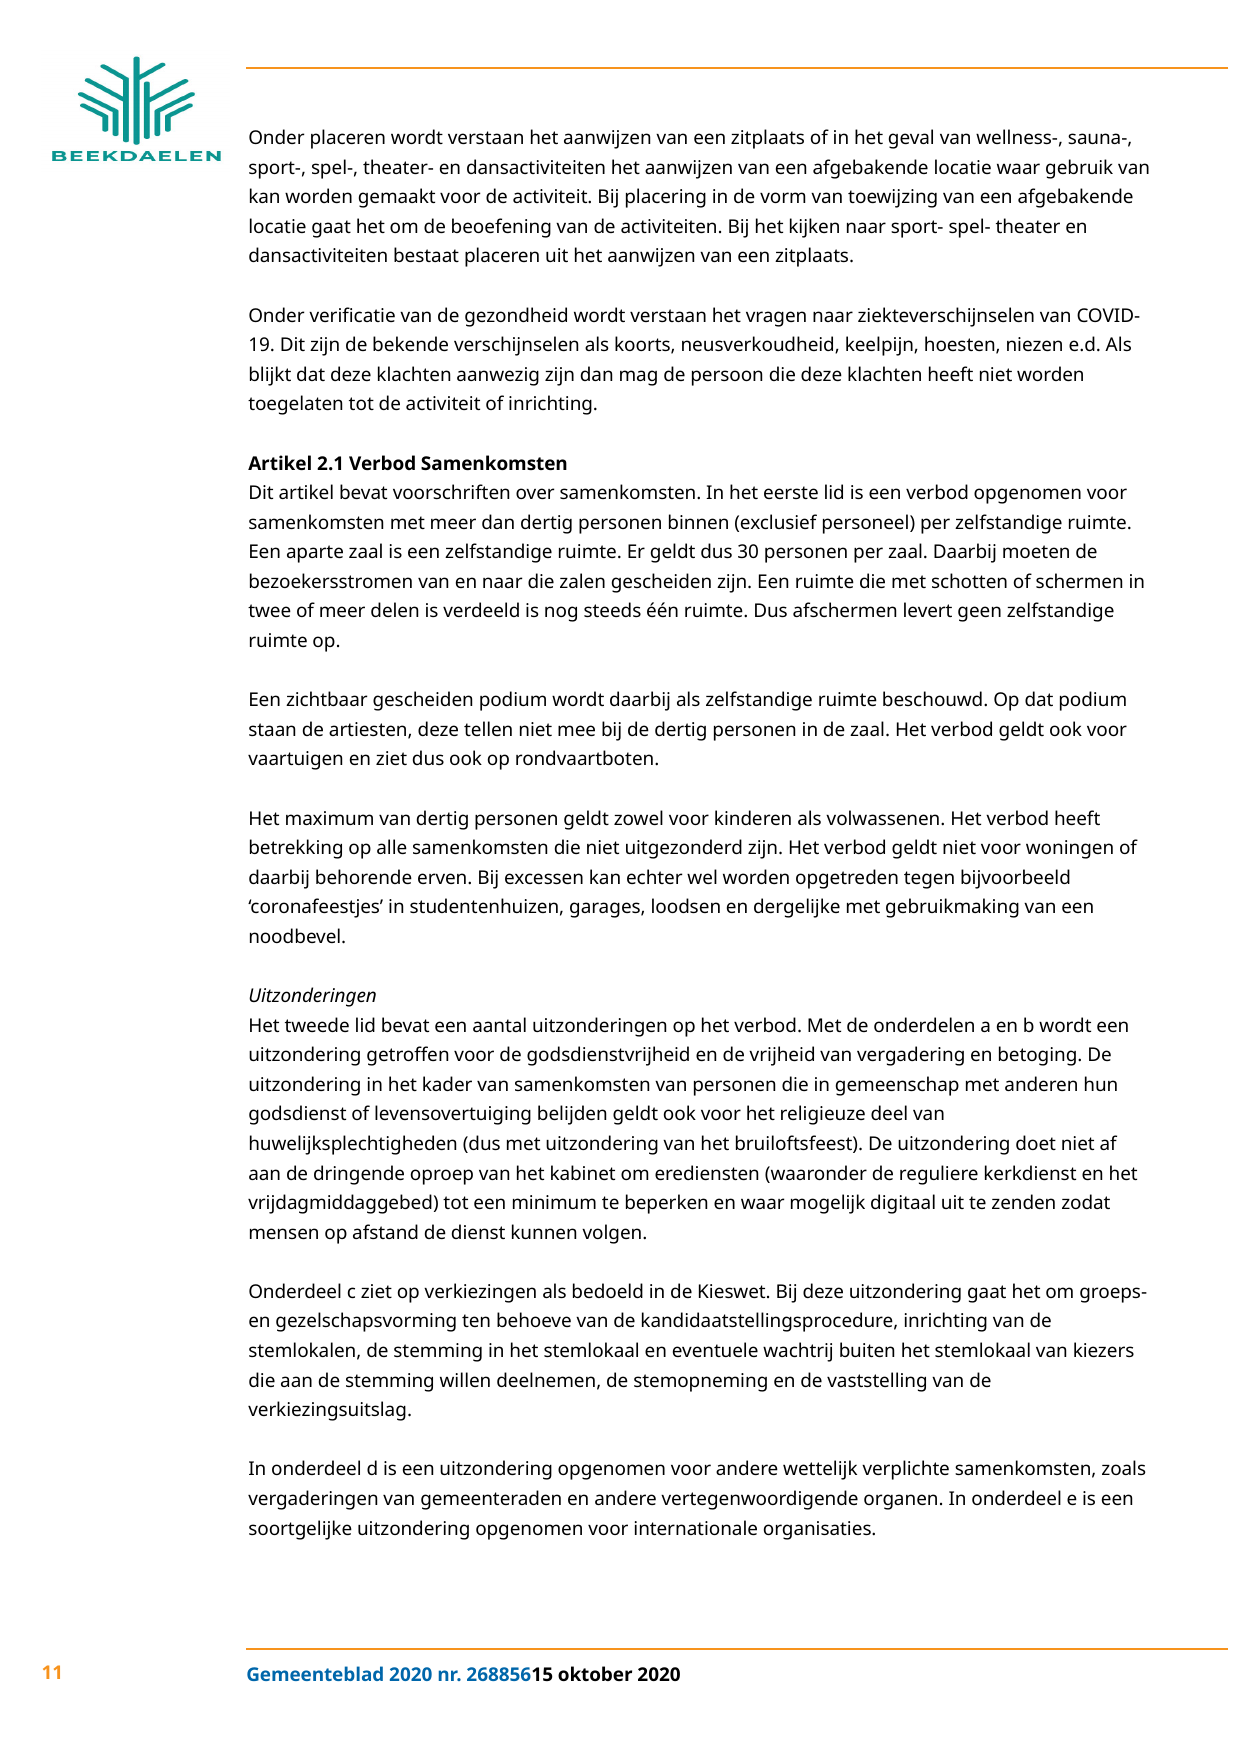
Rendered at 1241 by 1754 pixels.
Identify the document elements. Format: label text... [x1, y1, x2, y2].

text Het tweede lid bevat een aantal uitzonderingen op het verbod. Met de onderdelen a en b wordt een uitzondering getroffen voor de godsdienstvrijheid en de vrijheid van vergadering en betoging. De uitzondering in het kader van samenkomsten van personen die in gemeenschap met anderen hun godsdienst of levensovertuiging belijden geldt ook voor het religieuze deel van huwelijksplechtigheden (dus met uitzondering van het bruiloftsfeest). De uitzondering doet niet af aan de dringende oproep van het kabinet om erediensten (waaronder de reguliere kerkdienst en het vrijdagmiddaggebed) tot een minimum te beperken en waar mogelijk digitaal uit te zenden zodat mensen op afstand de dienst kunnen volgen. [248, 1012, 1152, 1245]
text Het maximum van dertig personen geldt zowel voor kinderen als volwassenen. Het verbod heeft betrekking op alle samenkomsten die niet uitgezonderd zijn. Het verbod geldt niet voor woningen of daarbij behorende erven. Bij excessen kan echter wel worden opgetreden tegen bijvoorbeeld ‘coronafeestjes’ in studentenhuizen, garages, loodsen en dergelijke met gebruikmaking van een noodbevel. [248, 805, 1152, 949]
text Onderdeel c ziet op verkiezingen als bedoeld in de Kieswet. Bij deze uitzondering gaat het om groeps- en gezelschapsvorming ten behoeve van de kandidaatstellingsprocedure, inrichting van de stemlokalen, de stemming in het stemlokaal en eventuele wachtrij buiten het stemlokaal van kiezers die aan de stemming willen deelnemen, de stemopneming en de vaststelling van de verkiezingsuitslag. [248, 1278, 1152, 1422]
picture [41, 47, 231, 172]
text In onderdeel d is een uitzondering opgenomen voor andere wettelijk verplichte samenkomsten, zoals vergaderingen van gemeenteraden en andere vertegenwoordigende organen. In onderdeel e is een soortgelijke uitzondering opgenomen voor internationale organisaties. [248, 1456, 1152, 1541]
text Een zichtbaar gescheiden podium wordt daarbij als zelfstandige ruimte beschouwd. Op dat podium staan de artiesten, deze tellen niet mee bij de dertig personen in de zaal. Het verbod geldt ook voor vaartuigen en ziet dus ook op rondvaartboten. [248, 686, 1152, 771]
text Uitzonderingen [248, 982, 1152, 1008]
text Onder placeren wordt verstaan het aanwijzen van een zitplaats of in het geval van wellness-, sauna-, sport-, spel-, theater- en dansactiviteiten het aanwijzen van een afgebakende locatie waar gebruik van kan worden gemaakt voor de activiteit. Bij placering in de vorm van toewijzing van een afgebakende locatie gaat het om de beoefening van de activiteiten. Bij het kijken naar sport- spel- theater en dansactiviteiten bestaat placeren uit het aanwijzen van een zitplaats. [248, 124, 1152, 268]
text Artikel 2.1 Verbod Samenkomsten [248, 450, 1152, 476]
text Onder verificatie van de gezondheid wordt verstaan het vragen naar ziekteverschijnselen van COVID-19. Dit zijn de bekende verschijnselen als koorts, neusverkoudheid, keelpijn, hoesten, niezen e.d. Als blijkt dat deze klachten aanwezig zijn dan mag de persoon die deze klachten heeft niet worden toegelaten tot de activiteit of inrichting. [248, 302, 1152, 416]
text Dit artikel bevat voorschriften over samenkomsten. In het eerste lid is een verbod opgenomen voor samenkomsten met meer dan dertig personen binnen (exclusief personeel) per zelfstandige ruimte. Een aparte zaal is een zelfstandige ruimte. Er geldt dus 30 personen per zaal. Daarbij moeten de bezoekersstromen van en naar die zalen gescheiden zijn. Een ruimte die met schotten of schermen in twee of meer delen is verdeeld is nog steeds één ruimte. Dus afschermen levert geen zelfstandige ruimte op. [248, 479, 1152, 653]
